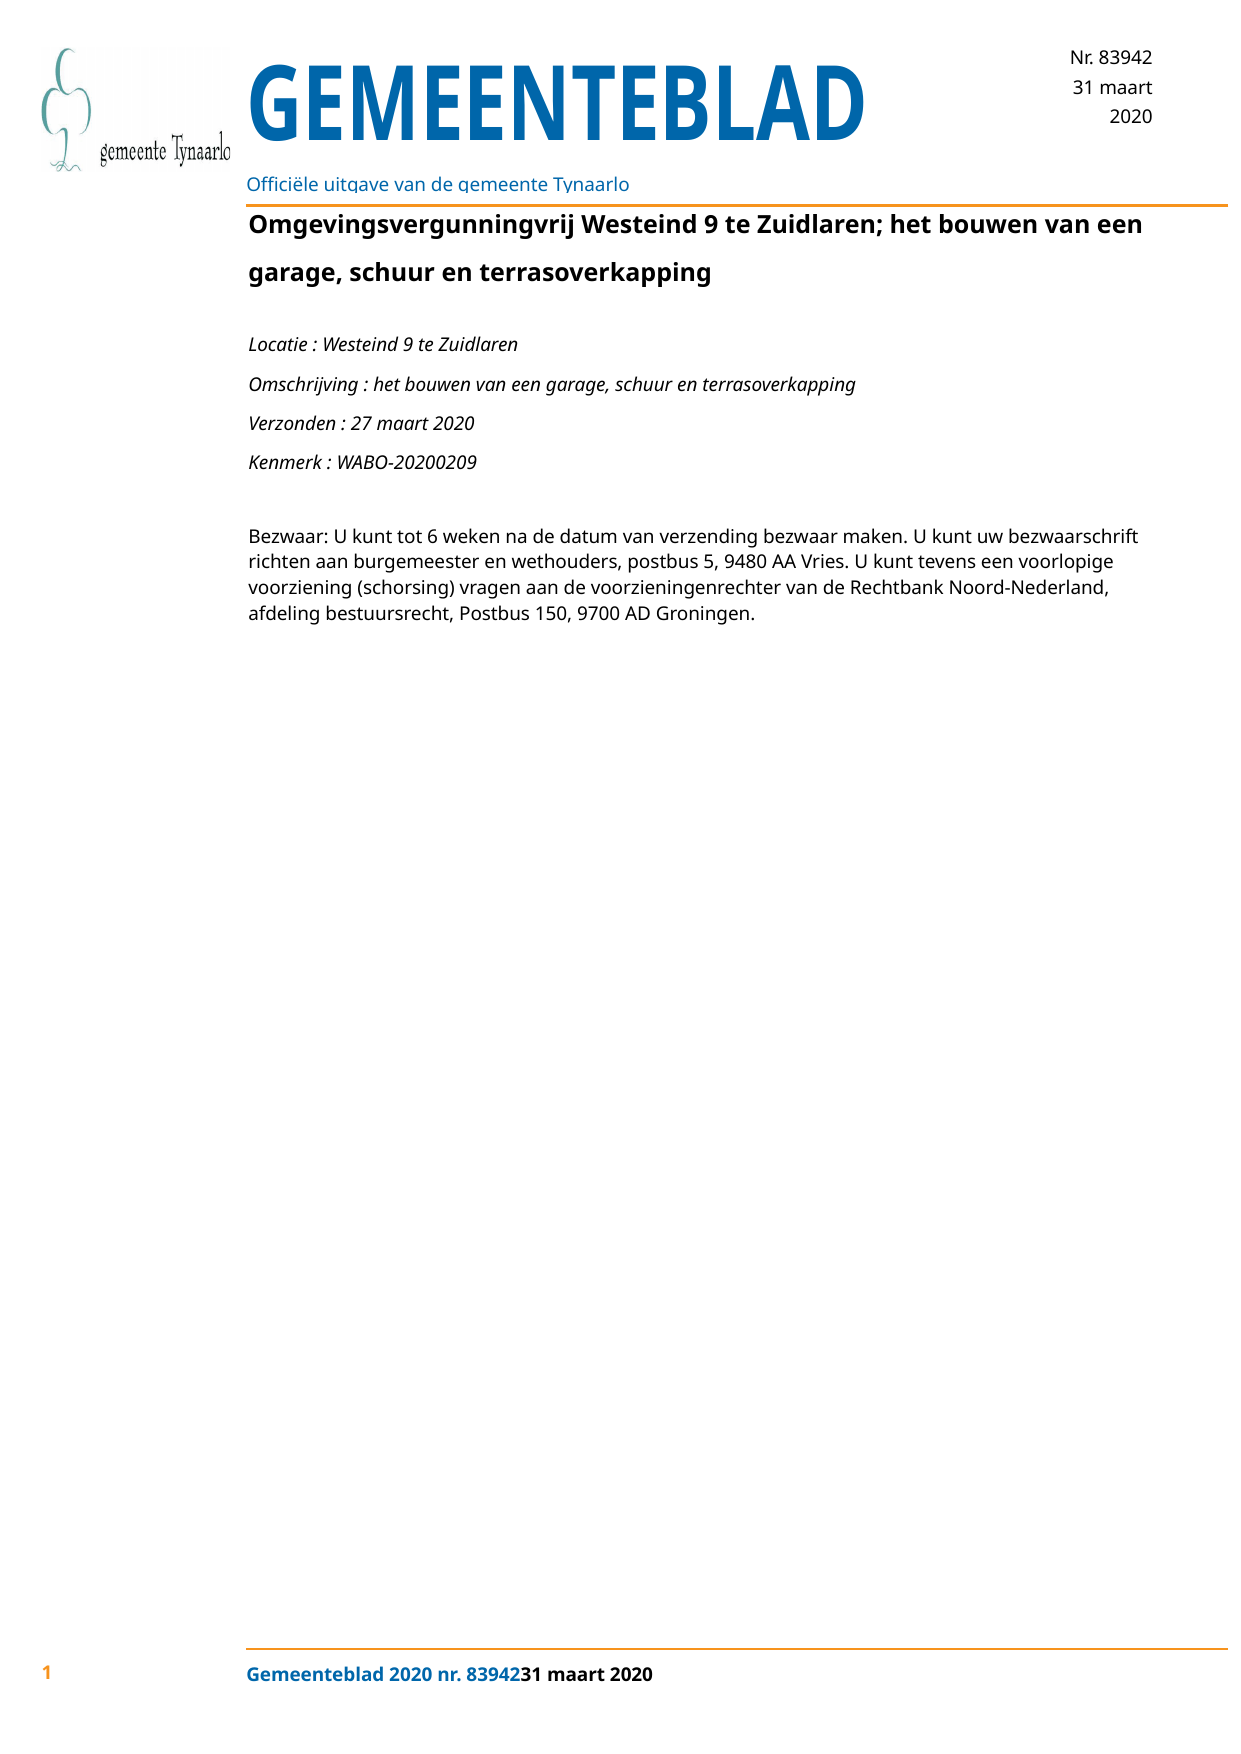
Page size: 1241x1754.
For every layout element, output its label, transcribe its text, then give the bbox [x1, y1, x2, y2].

text Omschrijving : het bouwen van een garage, schuur en terrasoverkapping [248, 371, 1152, 396]
text Verzonden : 27 maart 2020 [248, 410, 1152, 436]
text Locatie : Westeind 9 te Zuidlaren [248, 331, 1152, 357]
text Kenmerk : WABO-20200209 [248, 449, 1152, 475]
text Omgevingsvergunningvrij Westeind 9 te Zuidlaren; het bouwen van een garage, schuur en terrasoverkapping [248, 207, 1152, 288]
picture [41, 47, 231, 172]
text Bezwaar: U kunt tot 6 weken na de datum van verzending bezwaar maken. U kunt uw bezwaarschrift richten aan burgemeester en wethouders, postbus 5, 9480 AA Vries. U kunt tevens een voorlopige voorziening (schorsing) vragen aan de voorzieningenrechter van de Rechtbank Noord-Nederland, afdeling bestuursrecht, Postbus 150, 9700 AD Groningen. [248, 523, 1152, 626]
